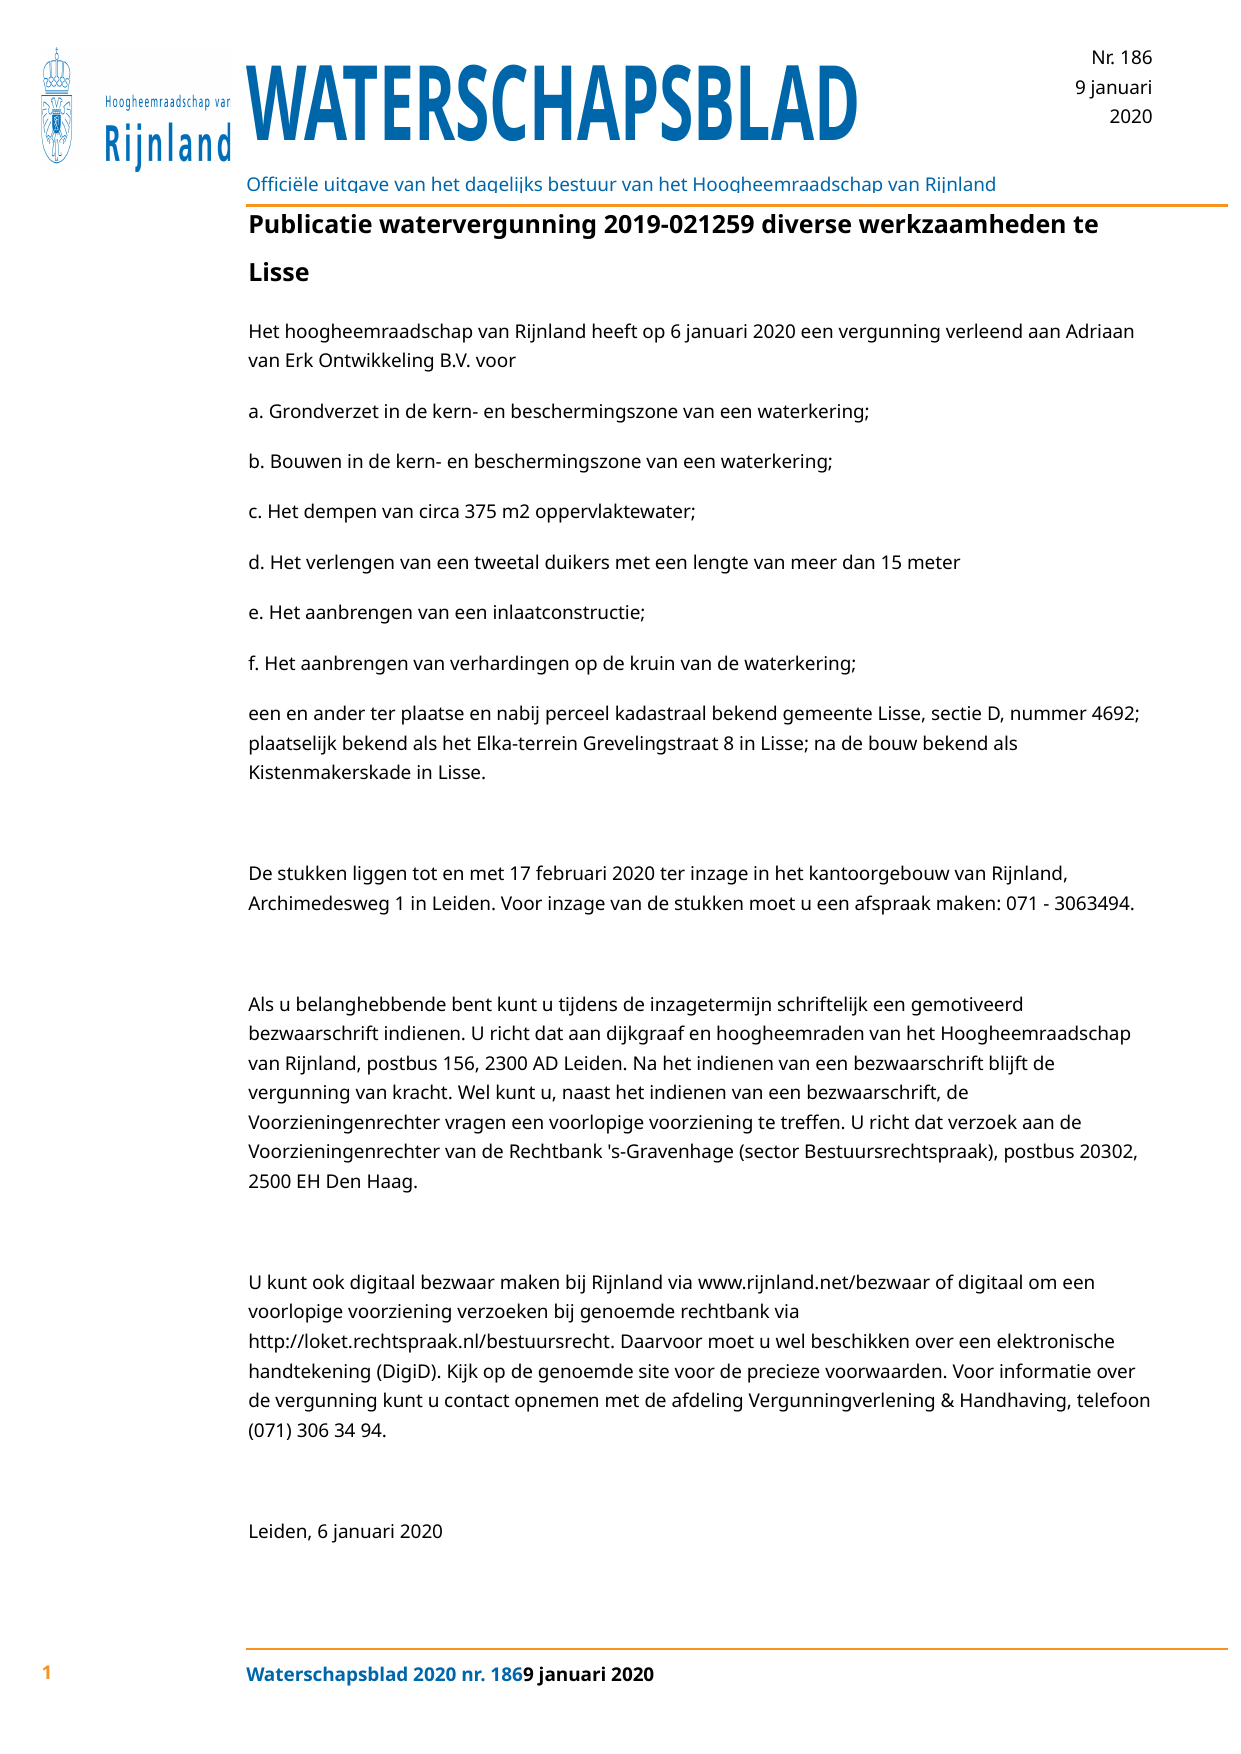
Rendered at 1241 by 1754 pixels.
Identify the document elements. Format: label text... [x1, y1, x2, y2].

text d. Het verlengen van een tweetal duikers met een lengte van meer dan 15 meter [248, 549, 1152, 575]
text De stukken liggen tot en met 17 februari 2020 ter inzage in het kantoorgebouw van Rijnland, Archimedesweg 1 in Leiden. Voor inzage van de stukken moet u een afspraak maken: 071 - 3063494. [248, 860, 1152, 916]
text U kunt ook digitaal bezwaar maken bij Rijnland via www.rijnland.net/bezwaar of digitaal om een voorlopige voorziening verzoeken bij genoemde rechtbank via http://loket.rechtspraak.nl/bestuursrecht. Daarvoor moet u wel beschikken over een elektronische handtekening (DigiD). Kijk op de genoemde site voor de precieze voorwaarden. Voor informatie over de vergunning kunt u contact opnemen met de afdeling Vergunningverlening & Handhaving, telefoon (071) 306 34 94. [248, 1269, 1152, 1443]
text c. Het dempen van circa 375 m2 oppervlaktewater; [248, 499, 1152, 524]
text e. Het aanbrengen van een inlaatconstructie; [248, 599, 1152, 625]
text Publicatie watervergunning 2019-021259 diverse werkzaamheden te Lisse [248, 207, 1152, 288]
text Het hoogheemraadschap van Rijnland heeft op 6 januari 2020 een vergunning verleend aan Adriaan van Erk Ontwikkeling B.V. voor [248, 318, 1152, 373]
text Als u belanghebbende bent kunt u tijdens de inzagetermijn schriftelijk een gemotiveerd bezwaarschrift indienen. U richt dat aan dijkgraaf en hoogheemraden van het Hoogheemraadschap van Rijnland, postbus 156, 2300 AD Leiden. Na het indienen van een bezwaarschrift blijft de vergunning van kracht. Wel kunt u, naast het indienen van een bezwaarschrift, de Voorzieningenrechter vragen een voorlopige voorziening te treffen. U richt dat verzoek aan de Voorzieningenrechter van de Rechtbank 's-Gravenhage (sector Bestuursrechtspraak), postbus 20302, 2500 EH Den Haag. [248, 991, 1152, 1194]
text Leiden, 6 januari 2020 [248, 1518, 1152, 1544]
text a. Grondverzet in de kern- en beschermingszone van een waterkering; [248, 398, 1152, 424]
text een en ander ter plaatse en nabij perceel kadastraal bekend gemeente Lisse, sectie D, nummer 4692; plaatselijk bekend als het Elka-terrein Grevelingstraat 8 in Lisse; na de bouw bekend als Kistenmakerskade in Lisse. [248, 700, 1152, 785]
text b. Bouwen in de kern- en beschermingszone van een waterkering; [248, 448, 1152, 474]
picture [41, 47, 231, 172]
text f. Het aanbrengen van verhardingen op de kruin van de waterkering; [248, 650, 1152, 676]
